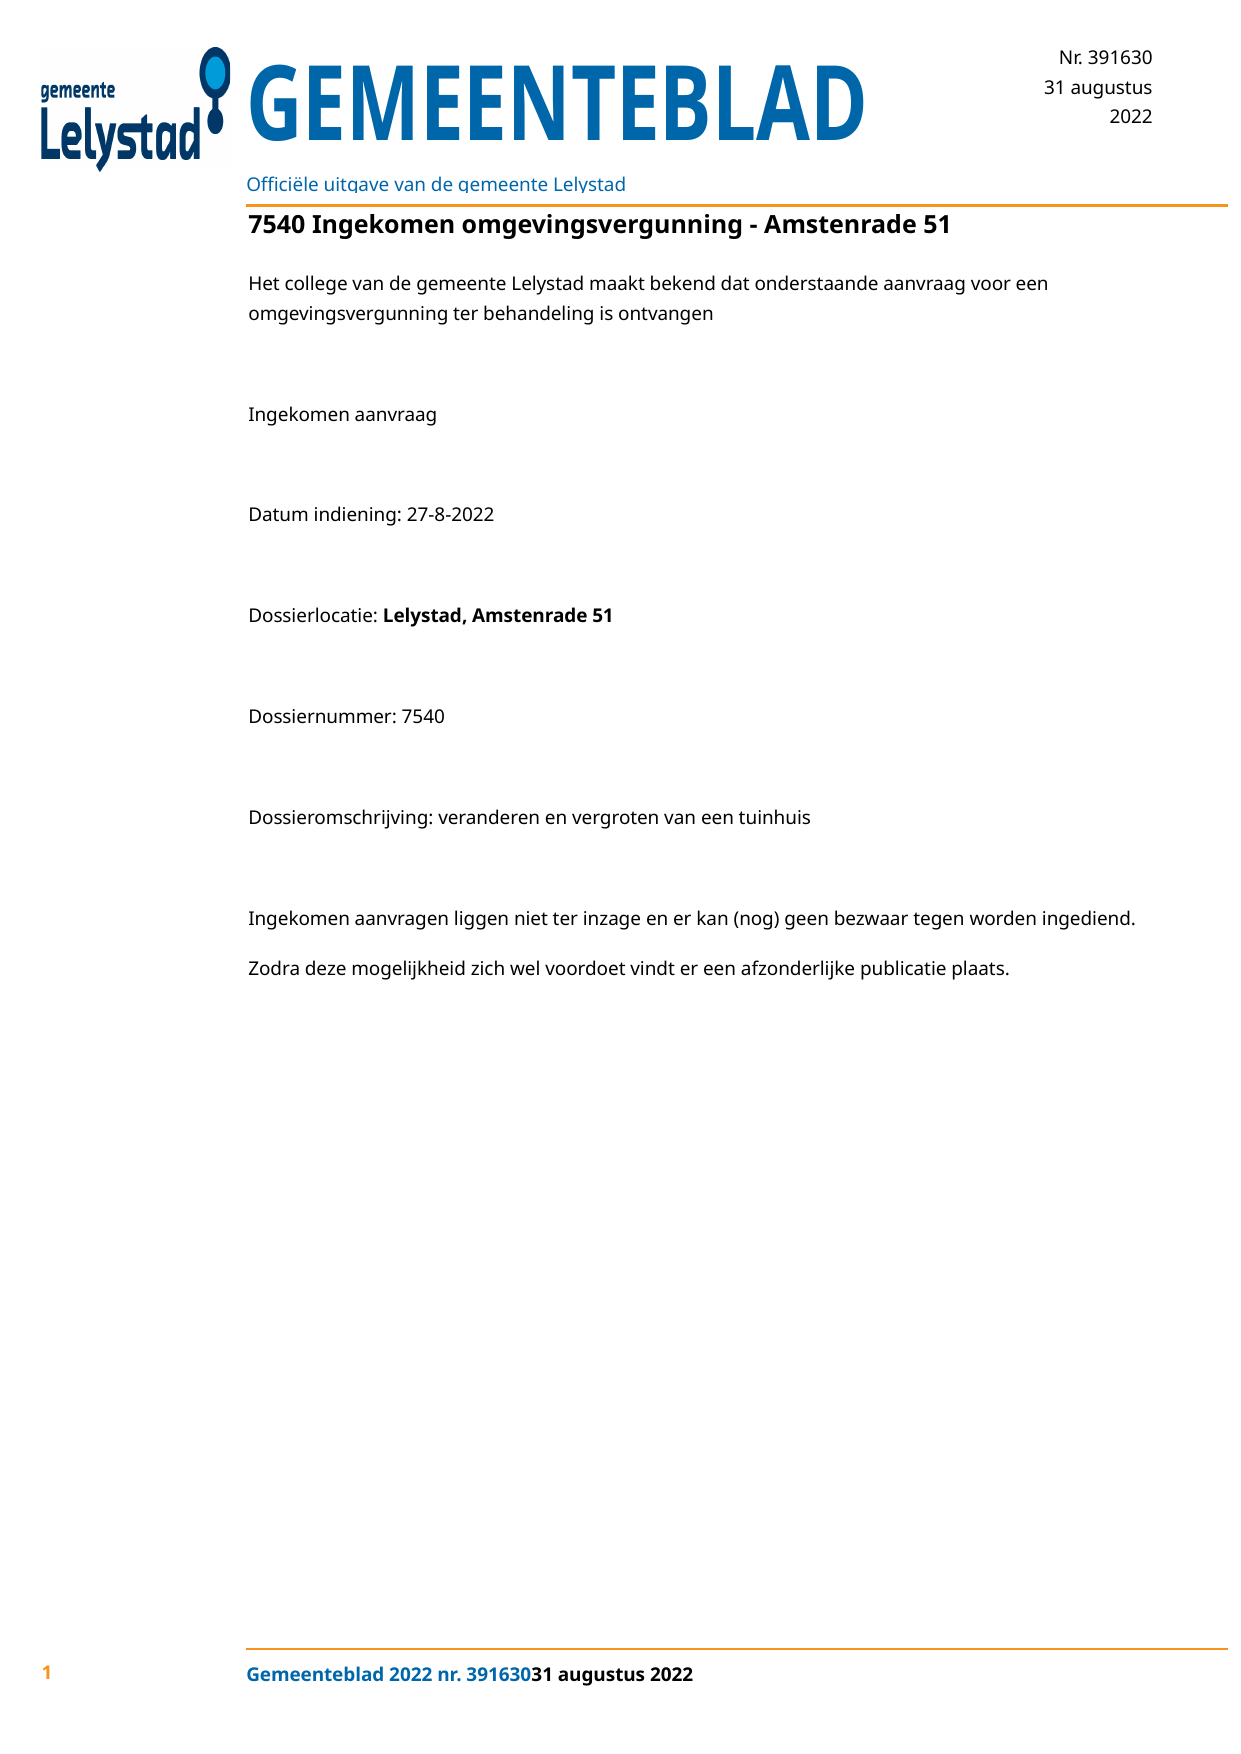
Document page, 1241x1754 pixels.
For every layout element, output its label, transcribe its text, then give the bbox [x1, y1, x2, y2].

text Dossierlocatie: Lelystad, Amstenrade 51 [248, 602, 1152, 628]
text Datum indiening: 27-8-2022 [248, 502, 1152, 527]
text Ingekomen aanvragen liggen niet ter inzage en er kan (nog) geen bezwaar tegen worden ingediend. [248, 905, 1152, 931]
text 7540 Ingekomen omgevingsvergunning - Amstenrade 51 [248, 207, 1152, 241]
picture [41, 47, 231, 172]
text Zodra deze mogelijkheid zich wel voordoet vindt er een afzonderlijke publicatie plaats. [248, 955, 1152, 981]
text Het college van de gemeente Lelystad maakt bekend dat onderstaande aanvraag voor een omgevingsvergunning ter behandeling is ontvangen [248, 270, 1152, 326]
text Dossieromschrijving: veranderen en vergroten van een tuinhuis [248, 804, 1152, 830]
text Dossiernummer: 7540 [248, 703, 1152, 729]
text Ingekomen aanvraag [248, 401, 1152, 426]
